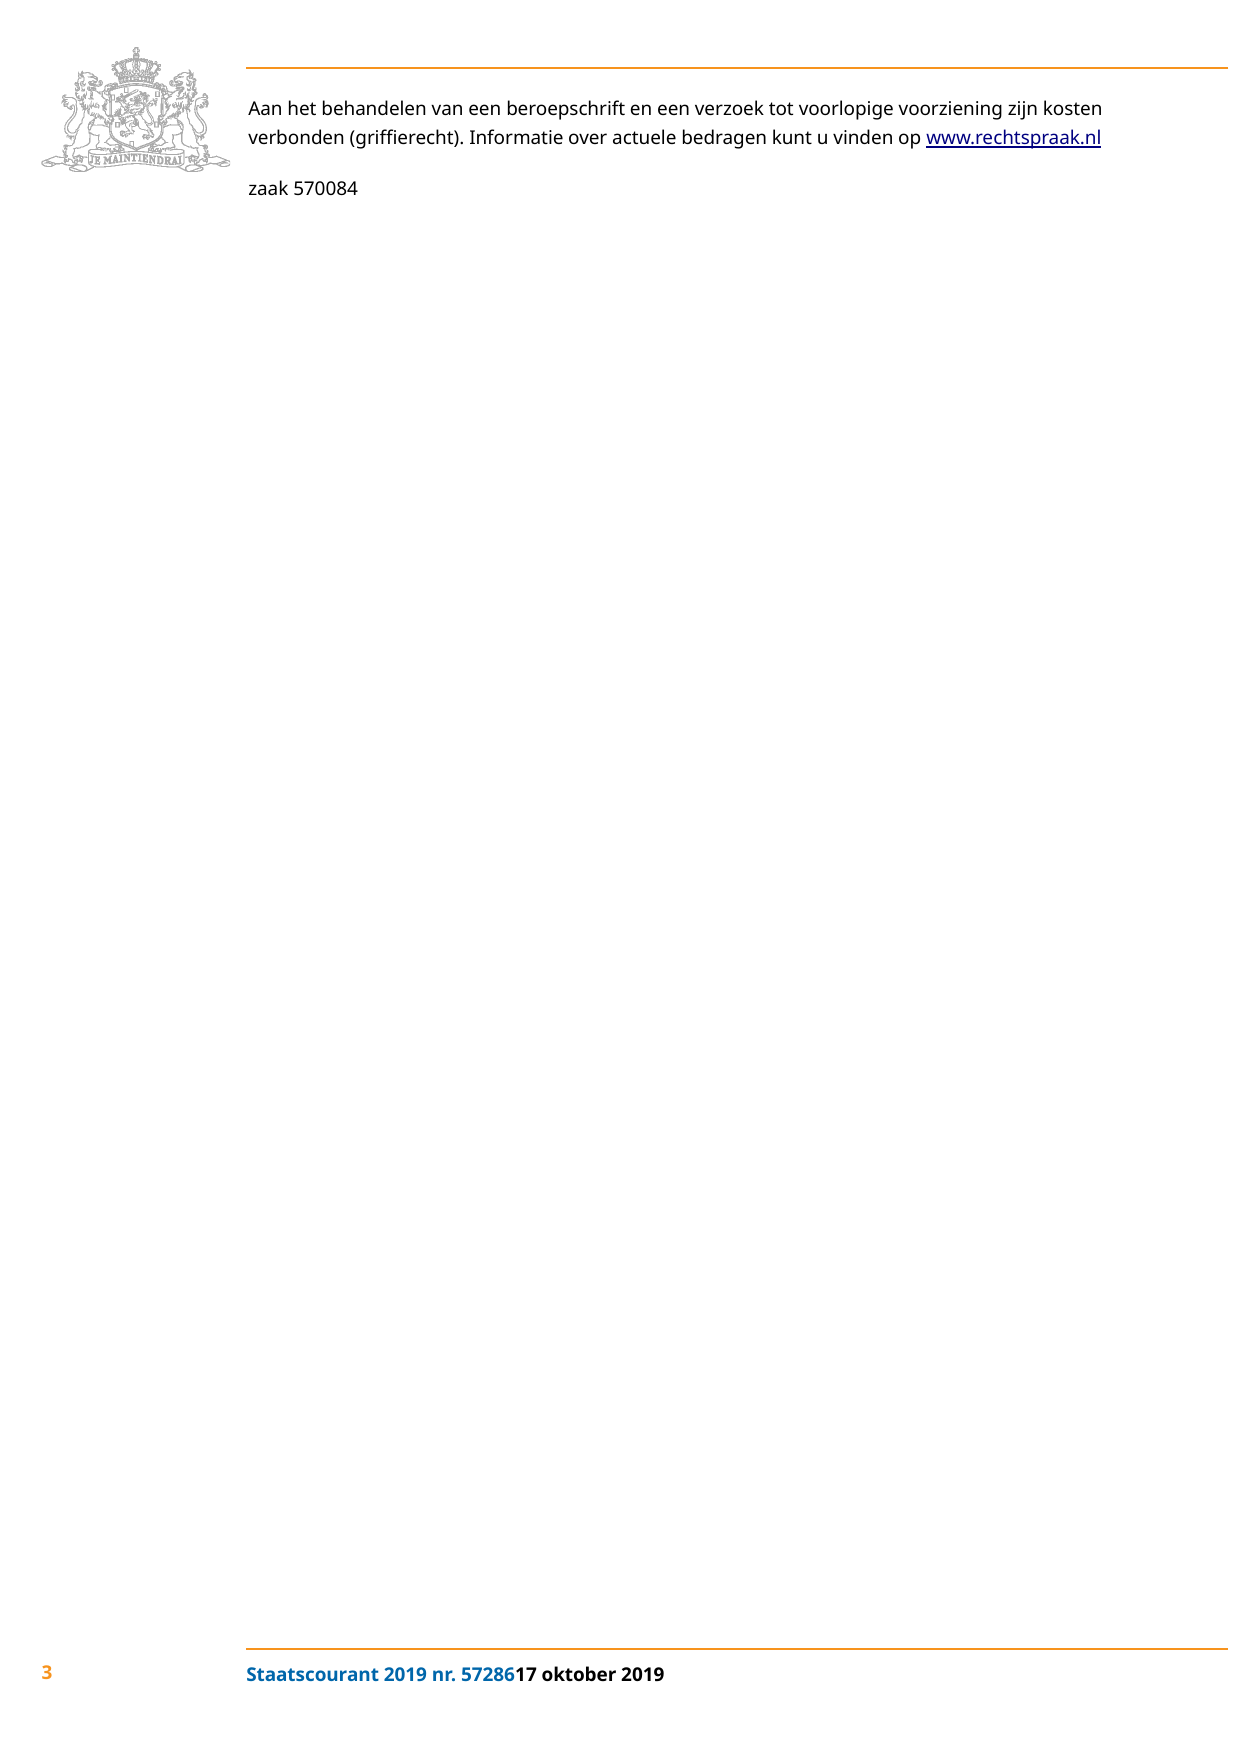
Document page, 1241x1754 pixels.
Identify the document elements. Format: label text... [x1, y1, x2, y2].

text Aan het behandelen van een beroepschrift en een verzoek tot voorlopige voorziening zijn kosten verbonden (griffierecht). Informatie over actuele bedragen kunt u vinden op www.rechtspraak.nl [248, 95, 1152, 150]
text zaak 570084 [248, 175, 1152, 201]
picture [41, 47, 231, 172]
